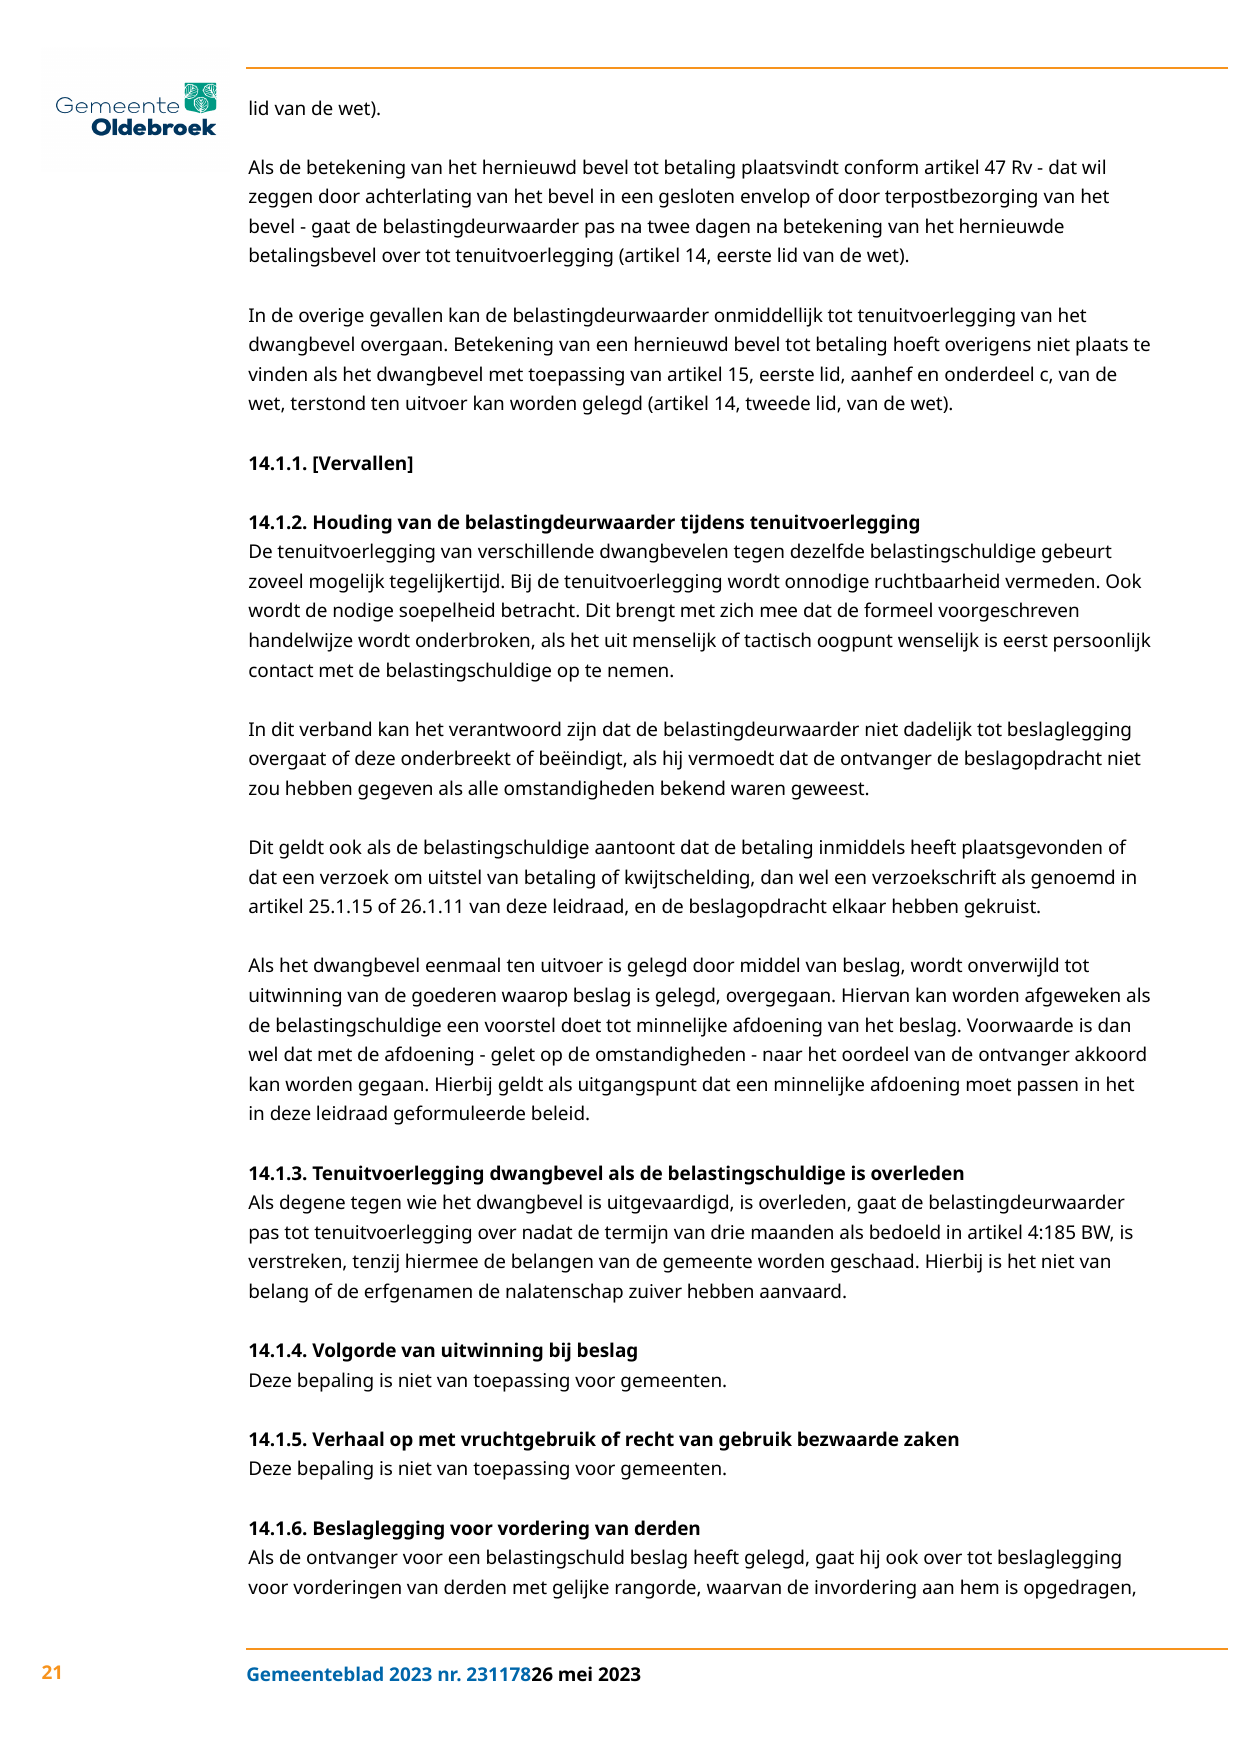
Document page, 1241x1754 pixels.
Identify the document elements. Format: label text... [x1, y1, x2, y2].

text 14.1.2. Houding van de belastingdeurwaarder tijdens tenuitvoerlegging [248, 509, 1152, 535]
text In dit verband kan het verantwoord zijn dat de belastingdeurwaarder niet dadelijk tot beslaglegging overgaat of deze onderbreekt of beëindigt, als hij vermoedt dat de ontvanger de beslagopdracht niet zou hebben gegeven als alle omstandigheden bekend waren geweest. [248, 716, 1152, 801]
text Deze bepaling is niet van toepassing voor gemeenten. [248, 1456, 1152, 1481]
text Als de betekening van het hernieuwd bevel tot betaling plaatsvindt conform artikel 47 Rv - dat wil zeggen door achterlating van het bevel in een gesloten envelop of door terpostbezorging van het bevel - gaat de belastingdeurwaarder pas na twee dagen na betekening van het hernieuwde betalingsbevel over tot tenuitvoerlegging (artikel 14, eerste lid van de wet). [248, 154, 1152, 268]
text Als de ontvanger voor een belastingschuld beslag heeft gelegd, gaat hij ook over tot beslaglegging voor vorderingen van derden met gelijke rangorde, waarvan de invordering aan hem is opgedragen, [248, 1544, 1152, 1600]
text Als het dwangbevel eenmaal ten uitvoer is gelegd door middel van beslag, wordt onverwijld tot uitwinning van de goederen waarop beslag is gelegd, overgegaan. Hiervan kan worden afgeweken als de belastingschuldige een voorstel doet tot minnelijke afdoening van het beslag. Voorwaarde is dan wel dat met de afdoening - gelet op de omstandigheden - naar het oordeel van de ontvanger akkoord kan worden gegaan. Hierbij geldt als uitgangspunt dat een minnelijke afdoening moet passen in het in deze leidraad geformuleerde beleid. [248, 953, 1152, 1126]
text lid van de wet). [248, 95, 1152, 121]
text De tenuitvoerlegging van verschillende dwangbevelen tegen dezelfde belastingschuldige gebeurt zoveel mogelijk tegelijkertijd. Bij de tenuitvoerlegging wordt onnodige ruchtbaarheid vermeden. Ook wordt de nodige soepelheid betracht. Dit brengt met zich mee dat de formeel voorgeschreven handelwijze wordt onderbroken, als het uit menselijk of tactisch oogpunt wenselijk is eerst persoonlijk contact met de belastingschuldige op te nemen. [248, 538, 1152, 683]
text 14.1.3. Tenuitvoerlegging dwangbevel als de belastingschuldige is overleden [248, 1160, 1152, 1186]
picture [41, 47, 231, 172]
text Als degene tegen wie het dwangbevel is uitgevaardigd, is overleden, gaat de belastingdeurwaarder pas tot tenuitvoerlegging over nadat de termijn van drie maanden als bedoeld in artikel 4:185 BW, is verstreken, tenzij hiermee de belangen van de gemeente worden geschaad. Hierbij is het niet van belang of de erfgenamen de nalatenschap zuiver hebben aanvaard. [248, 1189, 1152, 1304]
text Dit geldt ook als de belastingschuldige aantoont dat de betaling inmiddels heeft plaatsgevonden of dat een verzoek om uitstel van betaling of kwijtschelding, dan wel een verzoekschrift als genoemd in artikel 25.1.15 of 26.1.11 van deze leidraad, en de beslagopdracht elkaar hebben gekruist. [248, 834, 1152, 919]
text 14.1.5. Verhaal op met vruchtgebruik of recht van gebruik bezwaarde zaken [248, 1426, 1152, 1452]
text 14.1.6. Beslaglegging voor vordering van derden [248, 1515, 1152, 1541]
text 14.1.4. Volgorde van uitwinning bij beslag [248, 1337, 1152, 1363]
text 14.1.1. [Vervallen] [248, 450, 1152, 476]
text Deze bepaling is niet van toepassing voor gemeenten. [248, 1367, 1152, 1393]
text In de overige gevallen kan de belastingdeurwaarder onmiddellijk tot tenuitvoerlegging van het dwangbevel overgaan. Betekening van een hernieuwd bevel tot betaling hoeft overigens niet plaats te vinden als het dwangbevel met toepassing van artikel 15, eerste lid, aanhef en onderdeel c, van de wet, terstond ten uitvoer kan worden gelegd (artikel 14, tweede lid, van de wet). [248, 302, 1152, 416]
